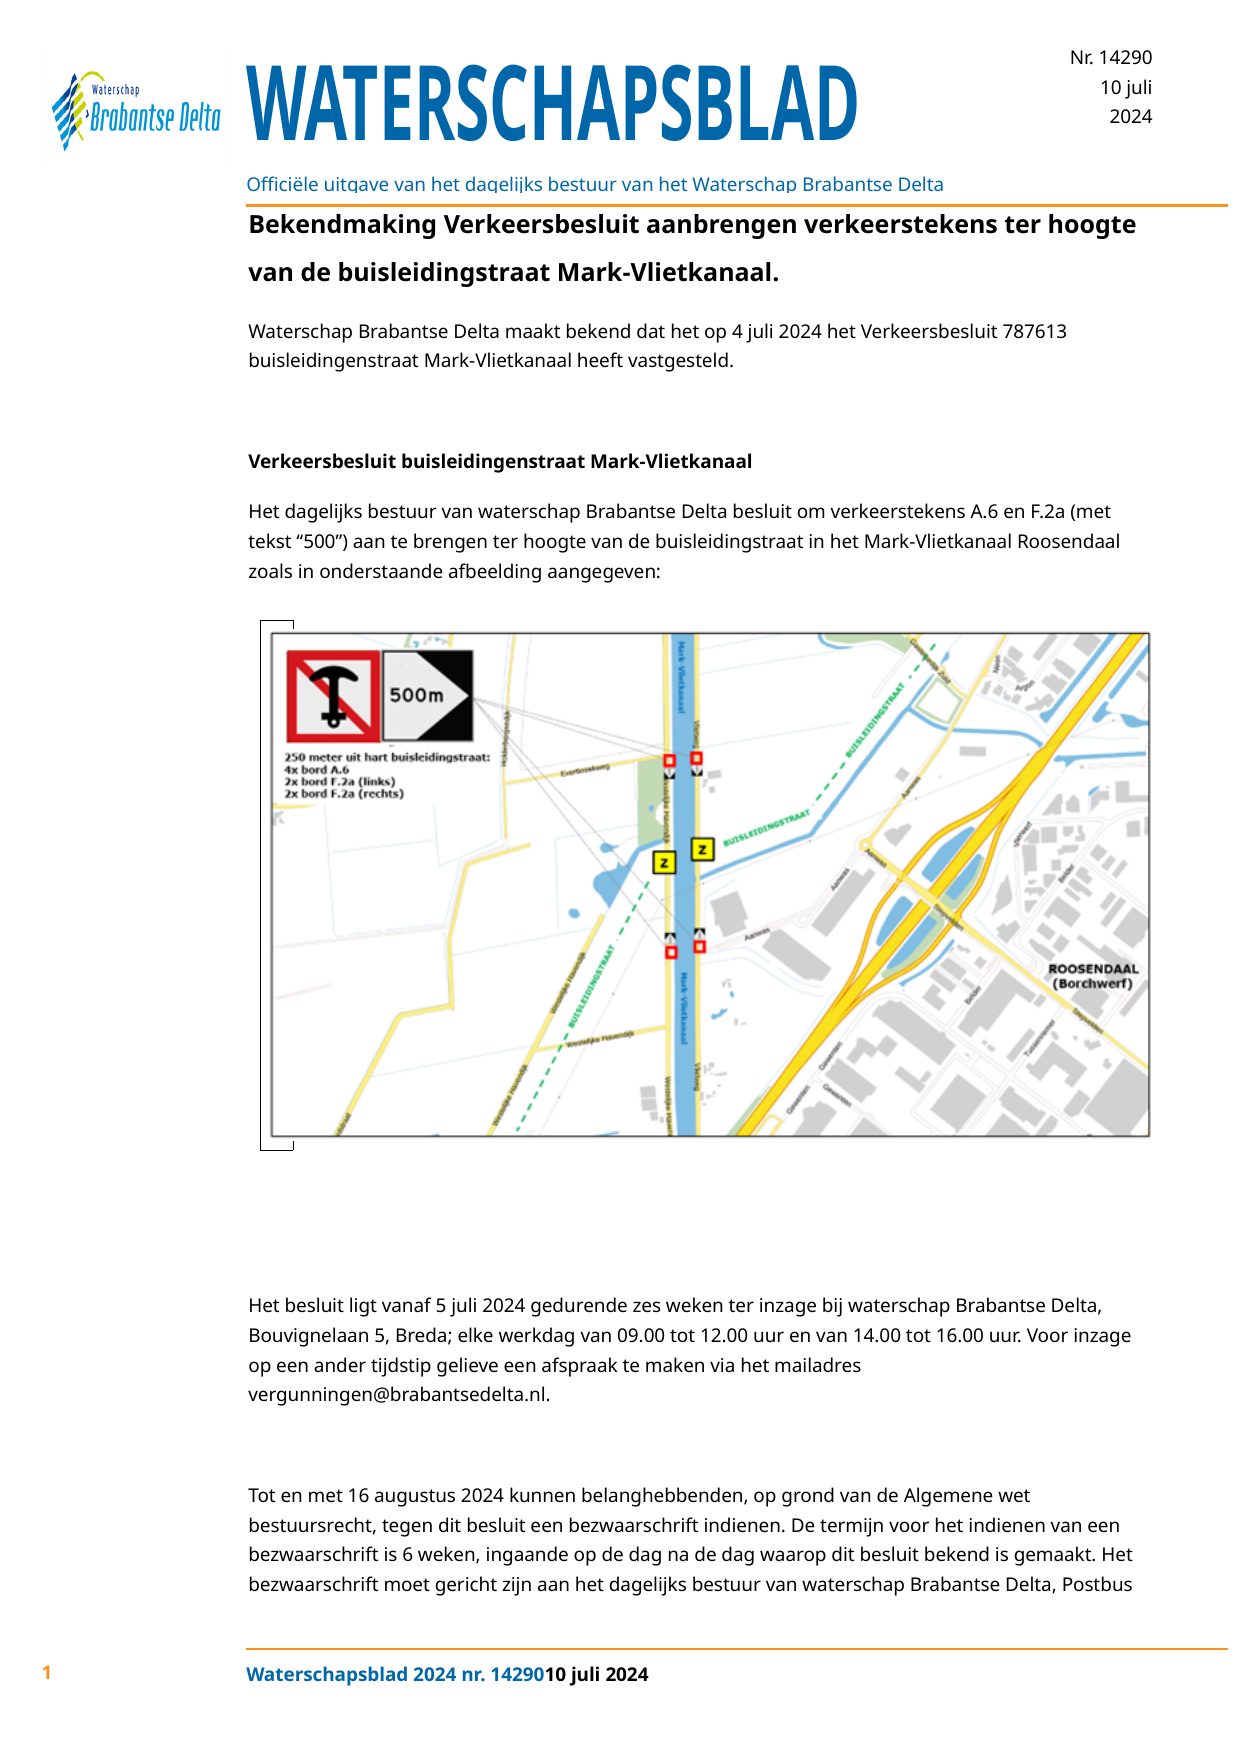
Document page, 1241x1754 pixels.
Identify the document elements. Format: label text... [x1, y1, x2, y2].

picture [268, 629, 1155, 1141]
text Verkeersbesluit buisleidingenstraat Mark-Vlietkanaal [248, 448, 1152, 474]
text Bekendmaking Verkeersbesluit aanbrengen verkeerstekens ter hoogte van de buisleidingstraat Mark-Vlietkanaal. [248, 207, 1152, 288]
text Tot en met 16 augustus 2024 kunnen belanghebbenden, op grond van de Algemene wet bestuursrecht, tegen dit besluit een bezwaarschrift indienen. De termijn voor het indienen van een bezwaarschrift is 6 weken, ingaande op de dag na de dag waarop dit besluit bekend is gemaakt. Het bezwaarschrift moet gericht zijn aan het dagelijks bestuur van waterschap Brabantse Delta, Postbus [248, 1482, 1152, 1597]
text Waterschap Brabantse Delta maakt bekend dat het op 4 juli 2024 het Verkeersbesluit 787613 buisleidingenstraat Mark-Vlietkanaal heeft vastgesteld. [248, 318, 1152, 373]
picture [41, 47, 231, 172]
text Het besluit ligt vanaf 5 juli 2024 gedurende zes weken ter inzage bij waterschap Brabantse Delta, Bouvignelaan 5, Breda; elke werkdag van 09.00 tot 12.00 uur en van 14.00 tot 16.00 uur. Voor inzage op een ander tijdstip gelieve een afspraak te maken via het mailadres vergunningen@brabantsedelta.nl. [248, 1293, 1152, 1407]
text Het dagelijks bestuur van waterschap Brabantse Delta besluit om verkeerstekens A.6 en F.2a (met tekst “500”) aan te brengen ter hoogte van de buisleidingstraat in het Mark-Vlietkanaal Roosendaal zoals in onderstaande afbeelding aangegeven: [248, 499, 1152, 584]
